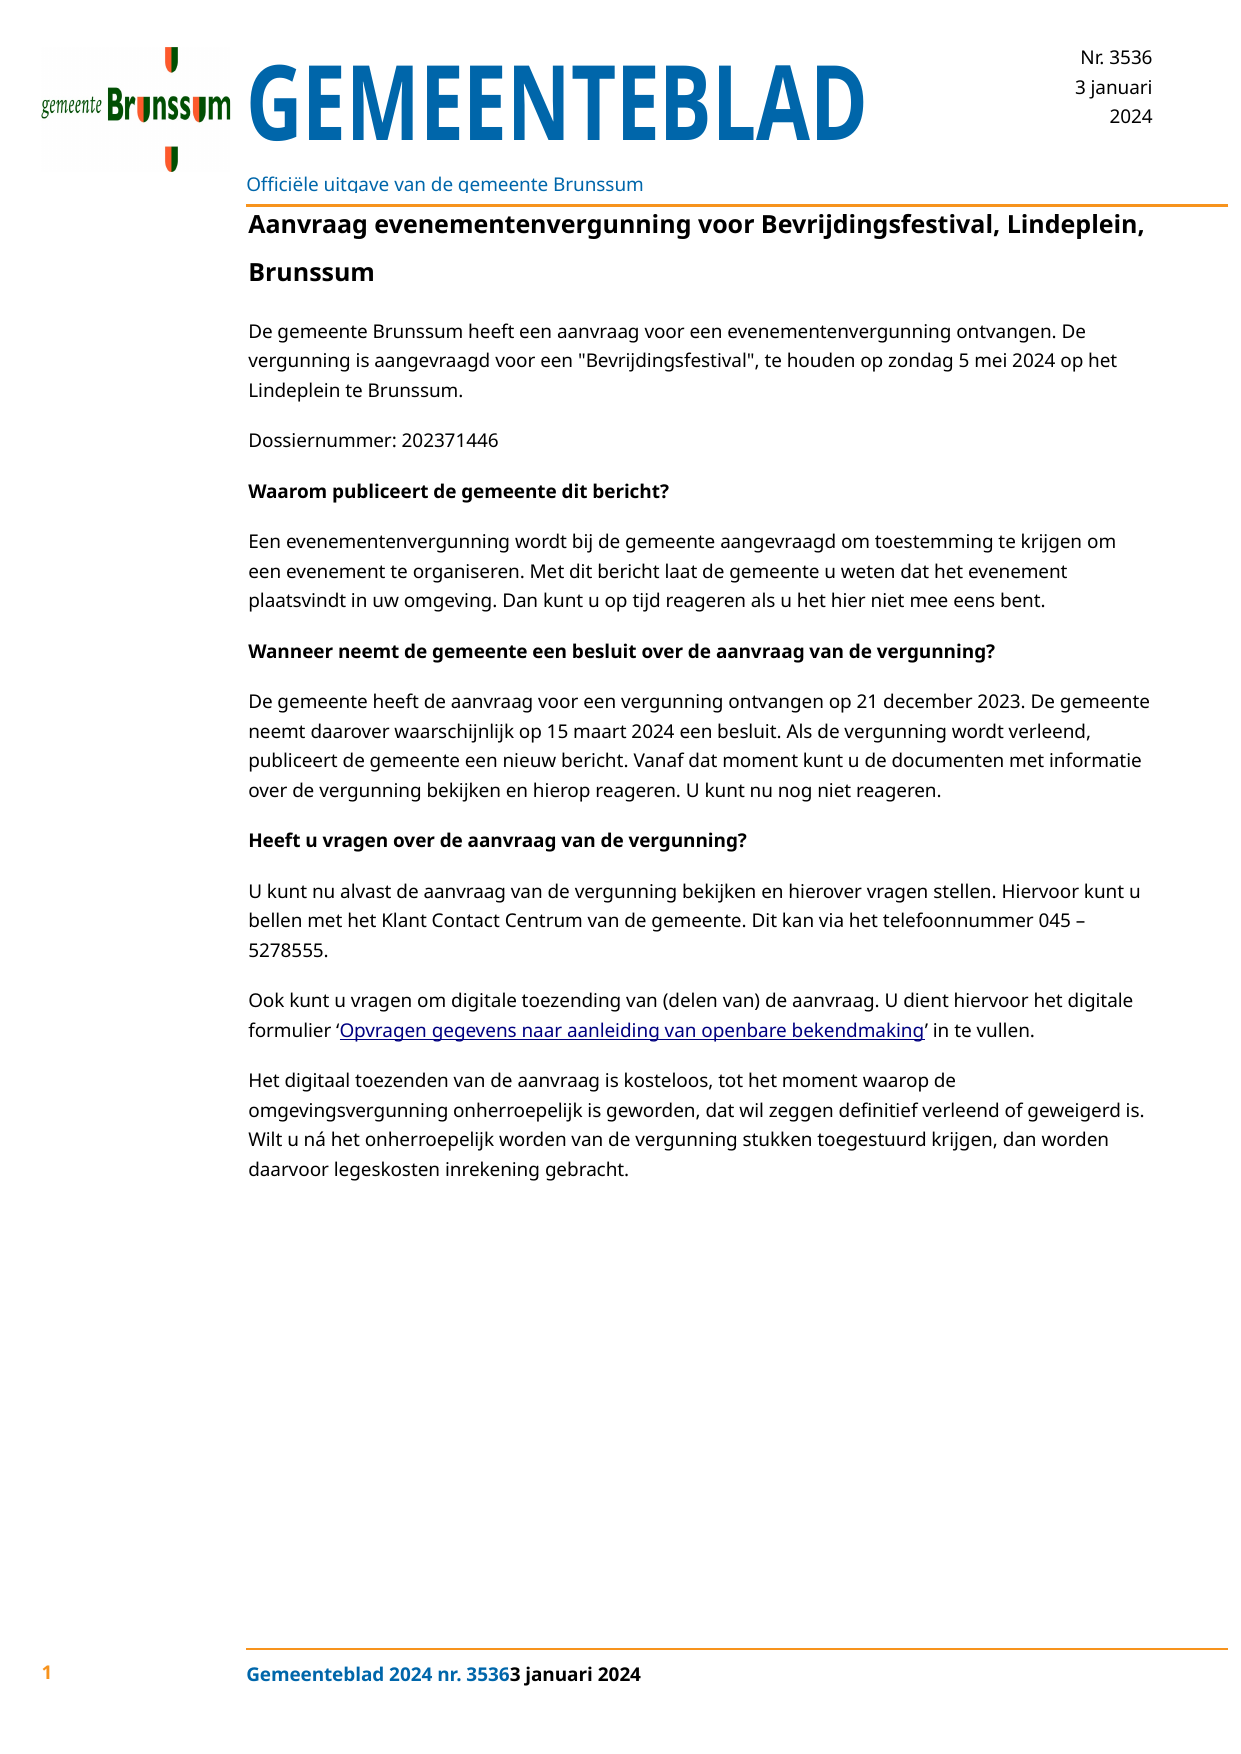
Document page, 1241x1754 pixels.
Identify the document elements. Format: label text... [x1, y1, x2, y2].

picture [41, 47, 231, 172]
text De gemeente Brunssum heeft een aanvraag voor een evenementenvergunning ontvangen. De vergunning is aangevraagd voor een "Bevrijdingsfestival", te houden op zondag 5 mei 2024 op het Lindeplein te Brunssum. [248, 318, 1152, 403]
text U kunt nu alvast de aanvraag van de vergunning bekijken en hierover vragen stellen. Hiervoor kunt u bellen met het Klant Contact Centrum van de gemeente. Dit kan via het telefoonnummer 045 – 5278555. [248, 878, 1152, 963]
text Waarom publiceert de gemeente dit bericht? [248, 478, 1152, 504]
text Ook kunt u vragen om digitale toezending van (delen van) de aanvraag. U dient hiervoor het digitale formulier ‘Opvragen gegevens naar aanleiding van openbare bekendmaking’ in te vullen. [248, 987, 1152, 1043]
text Aanvraag evenementenvergunning voor Bevrijdingsfestival, Lindeplein, Brunssum [248, 207, 1152, 288]
text Heeft u vragen over de aanvraag van de vergunning? [248, 827, 1152, 853]
text Een evenementenvergunning wordt bij de gemeente aangevraagd om toestemming te krijgen om een evenement te organiseren. Met dit bericht laat de gemeente u weten dat het evenement plaatsvindt in uw omgeving. Dan kunt u op tijd reageren als u het hier niet mee eens bent. [248, 528, 1152, 613]
text Het digitaal toezenden van de aanvraag is kosteloos, tot het moment waarop de omgevingsvergunning onherroepelijk is geworden, dat wil zeggen definitief verleend of geweigerd is. Wilt u ná het onherroepelijk worden van de vergunning stukken toegestuurd krijgen, dan worden daarvoor legeskosten inrekening gebracht. [248, 1067, 1152, 1182]
text Dossiernummer: 202371446 [248, 427, 1152, 453]
text De gemeente heeft de aanvraag voor een vergunning ontvangen op 21 december 2023. De gemeente neemt daarover waarschijnlijk op 15 maart 2024 een besluit. Als de vergunning wordt verleend, publiceert de gemeente een nieuw bericht. Vanaf dat moment kunt u de documenten met informatie over de vergunning bekijken en hierop reageren. U kunt nu nog niet reageren. [248, 688, 1152, 803]
text Wanneer neemt de gemeente een besluit over de aanvraag van de vergunning? [248, 638, 1152, 664]
